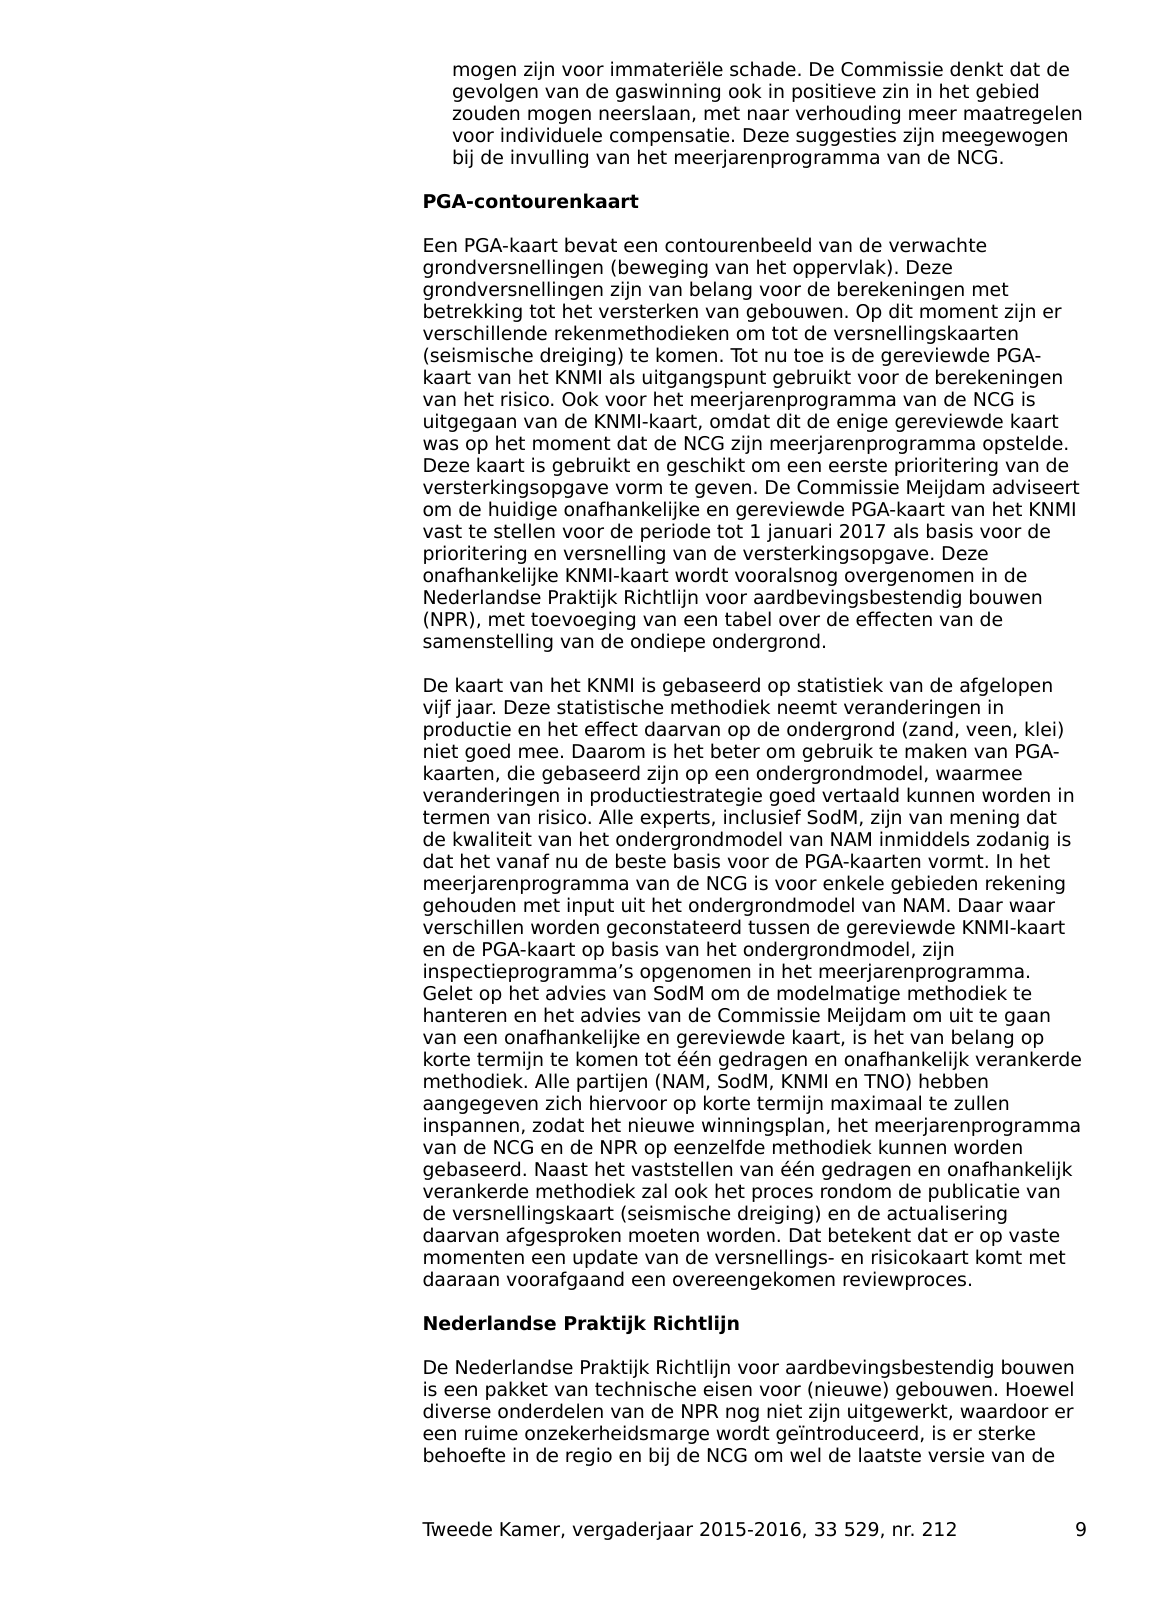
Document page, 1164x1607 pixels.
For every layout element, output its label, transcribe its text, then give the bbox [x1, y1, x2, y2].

text mogen zijn voor immateriële schade. De Commissie denkt dat de gevolgen van de gaswinning ook in positieve zin in het gebied zouden mogen neerslaan, met naar verhouding meer maatregelen voor individuele compensatie. Deze suggesties zijn meegewogen bij de invulling van het meerjarenprogramma van de NCG. [422, 59, 1087, 169]
text Een PGA-kaart bevat een contourenbeeld van de verwachte grondversnellingen (beweging van het oppervlak). Deze grondversnellingen zijn van belang voor de berekeningen met betrekking tot het versterken van gebouwen. Op dit moment zijn er verschillende rekenmethodieken om tot de versnellingskaarten (seismische dreiging) te komen. Tot nu toe is de gereviewde PGA-kaart van het KNMI als uitgangspunt gebruikt voor de berekeningen van het risico. Ook voor het meerjarenprogramma van de NCG is uitgegaan van de KNMI-kaart, omdat dit de enige gereviewde kaart was op het moment dat de NCG zijn meerjarenprogramma opstelde. Deze kaart is gebruikt en geschikt om een eerste prioritering van de versterkingsopgave vorm te geven. De Commissie Meijdam adviseert om de huidige onafhankelijke en gereviewde PGA-kaart van het KNMI vast te stellen voor de periode tot 1 januari 2017 als basis voor de prioritering en versnelling van de versterkingsopgave. Deze onafhankelijke KNMI-kaart wordt vooralsnog overgenomen in de Nederlandse Praktijk Richtlijn voor aardbevingsbestendig bouwen (NPR), met toevoeging van een tabel over de effecten van de samenstelling van de ondiepe ondergrond. [422, 235, 1087, 653]
subtitle Nederlandse Praktijk Richtlijn [422, 1313, 1087, 1335]
subtitle PGA-contourenkaart [422, 191, 1087, 213]
text De Nederlandse Praktijk Richtlijn voor aardbevingsbestendig bouwen is een pakket van technische eisen voor (nieuwe) gebouwen. Hoewel diverse onderdelen van de NPR nog niet zijn uitgewerkt, waardoor er een ruime onzekerheidsmarge wordt geïntroduceerd, is er sterke behoefte in de regio en bij de NCG om wel de laatste versie van de [422, 1357, 1087, 1467]
text De kaart van het KNMI is gebaseerd op statistiek van de afgelopen vijf jaar. Deze statistische methodiek neemt veranderingen in productie en het effect daarvan op de ondergrond (zand, veen, klei) niet goed mee. Daarom is het beter om gebruik te maken van PGA-kaarten, die gebaseerd zijn op een ondergrondmodel, waarmee veranderingen in productiestrategie goed vertaald kunnen worden in termen van risico. Alle experts, inclusief SodM, zijn van mening dat de kwaliteit van het ondergrondmodel van NAM inmiddels zodanig is dat het vanaf nu de beste basis voor de PGA-kaarten vormt. In het meerjarenprogramma van de NCG is voor enkele gebieden rekening gehouden met input uit het ondergrondmodel van NAM. Daar waar verschillen worden geconstateerd tussen de gereviewde KNMI-kaart en de PGA-kaart op basis van het ondergrondmodel, zijn inspectieprogramma’s opgenomen in het meerjarenprogramma. Gelet op het advies van SodM om de modelmatige methodiek te hanteren en het advies van de Commissie Meijdam om uit te gaan van een onafhankelijke en gereviewde kaart, is het van belang op korte termijn te komen tot één gedragen en onafhankelijk verankerde methodiek. Alle partijen (NAM, SodM, KNMI en TNO) hebben aangegeven zich hiervoor op korte termijn maximaal te zullen inspannen, zodat het nieuwe winningsplan, het meerjarenprogramma van de NCG en de NPR op eenzelfde methodiek kunnen worden gebaseerd. Naast het vaststellen van één gedragen en onafhankelijk verankerde methodiek zal ook het proces rondom de publicatie van de versnellingskaart (seismische dreiging) en de actualisering daarvan afgesproken moeten worden. Dat betekent dat er op vaste momenten een update van de versnellings- en risicokaart komt met daaraan voorafgaand een overeengekomen reviewproces. [422, 675, 1087, 1291]
